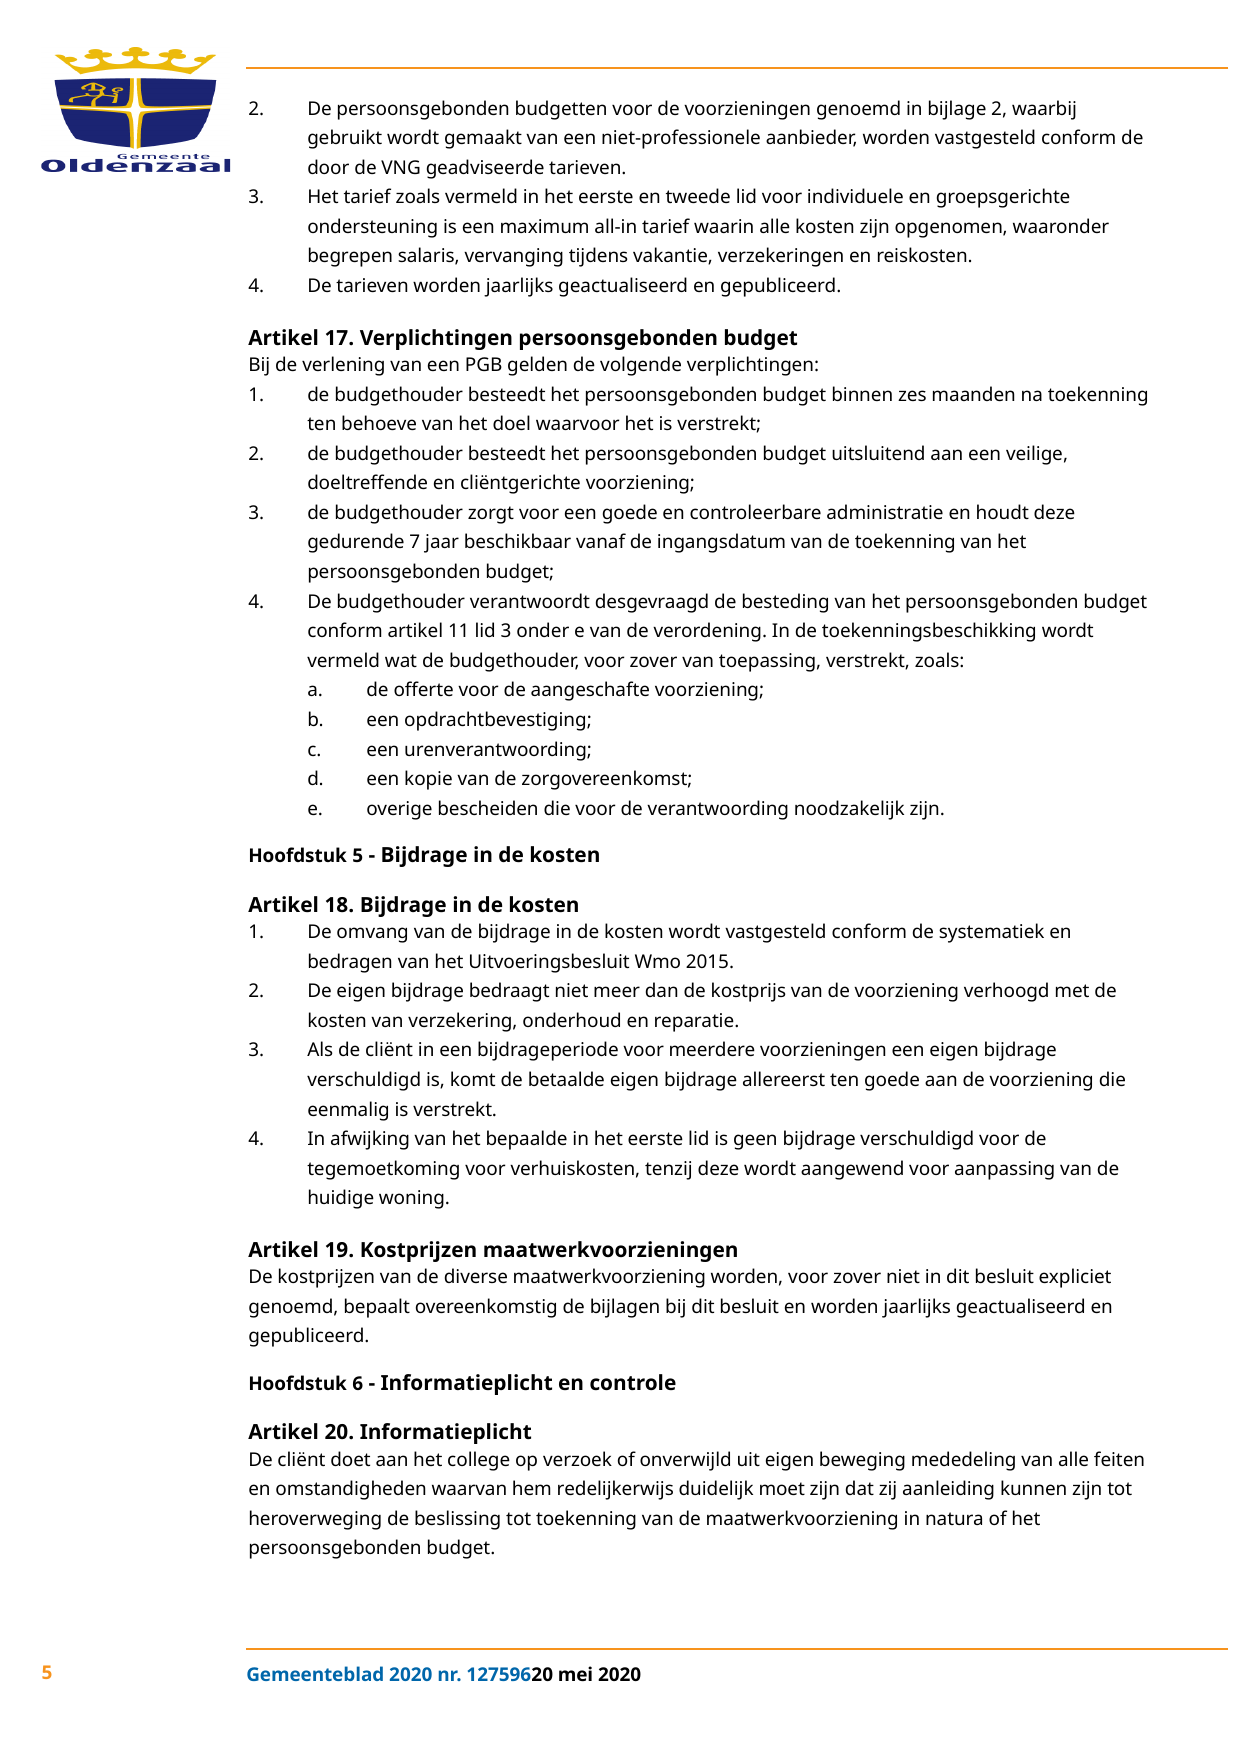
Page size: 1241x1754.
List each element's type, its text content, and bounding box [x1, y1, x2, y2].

picture [41, 47, 231, 172]
text Artikel 17. Verplichtingen persoonsgebonden budget [248, 323, 1152, 351]
list De tarieven worden jaarlijks geactualiseerd en gepubliceerd. [248, 272, 1152, 298]
list de budgethouder zorgt voor een goede en controleerbare administratie en houdt deze gedurende 7 jaar beschikbaar vanaf de ingangsdatum van de toekenning van het persoonsgebonden budget; [248, 499, 1152, 584]
list De budgethouder verantwoordt desgevraagd de besteding van het persoonsgebonden budget conform artikel 11 lid 3 onder e van de verordening. In de toekenningsbeschikking wordt vermeld wat de budgethouder, voor zover van toepassing, verstrekt, zoals: [248, 588, 1152, 673]
text Hoofdstuk 5 - Bijdrage in de kosten [248, 841, 1152, 869]
list De eigen bijdrage bedraagt niet meer dan de kostprijs van de voorziening verhoogd met de kosten van verzekering, onderhoud en reparatie. [248, 977, 1152, 1033]
list De omvang van de bijdrage in de kosten wordt vastgesteld conform de systematiek en bedragen van het Uitvoeringsbesluit Wmo 2015. [248, 918, 1152, 973]
list een urenverantwoording; [307, 736, 1152, 761]
text Artikel 19. Kostprijzen maatwerkvoorzieningen [248, 1235, 1152, 1263]
text Artikel 20. Informatieplicht [248, 1417, 1152, 1446]
list een kopie van de zorgovereenkomst; [307, 765, 1152, 791]
list de offerte voor de aangeschafte voorziening; [307, 677, 1152, 702]
text Artikel 18. Bijdrage in de kosten [248, 890, 1152, 918]
text De kostprijzen van de diverse maatwerkvoorziening worden, voor zover niet in dit besluit expliciet genoemd, bepaalt overeenkomstig de bijlagen bij dit besluit en worden jaarlijks geactualiseerd en gepubliceerd. [248, 1263, 1152, 1348]
list Het tarief zoals vermeld in het eerste en tweede lid voor individuele en groepsgerichte ondersteuning is een maximum all-in tarief waarin alle kosten zijn opgenomen, waaronder begrepen salaris, vervanging tijdens vakantie, verzekeringen en reiskosten. [248, 183, 1152, 268]
list In afwijking van het bepaalde in het eerste lid is geen bijdrage verschuldigd voor de tegemoetkoming voor verhuiskosten, tenzij deze wordt aangewend voor aanpassing van de huidige woning. [248, 1125, 1152, 1210]
text Hoofdstuk 6 - Informatieplicht en controle [248, 1368, 1152, 1397]
list Als de cliënt in een bijdrageperiode voor meerdere voorzieningen een eigen bijdrage verschuldigd is, komt de betaalde eigen bijdrage allereerst ten goede aan de voorziening die eenmalig is verstrekt. [248, 1037, 1152, 1121]
list een opdrachtbevestiging; [307, 706, 1152, 732]
text De cliënt doet aan het college op verzoek of onverwijld uit eigen beweging mededeling van alle feiten en omstandigheden waarvan hem redelijkerwijs duidelijk moet zijn dat zij aanleiding kunnen zijn tot heroverweging de beslissing tot toekenning van de maatwerkvoorziening in natura of het persoonsgebonden budget. [248, 1446, 1152, 1560]
list de budgethouder besteedt het persoonsgebonden budget binnen zes maanden na toekenning ten behoeve van het doel waarvoor het is verstrekt; [248, 381, 1152, 436]
text Bij de verlening van een PGB gelden de volgende verplichtingen: [248, 351, 1152, 377]
list De persoonsgebonden budgetten voor de voorzieningen genoemd in bijlage 2, waarbij gebruikt wordt gemaakt van een niet-professionele aanbieder, worden vastgesteld conform de door de VNG geadviseerde tarieven. [248, 95, 1152, 180]
list de budgethouder besteedt het persoonsgebonden budget uitsluitend aan een veilige, doeltreffende en cliëntgerichte voorziening; [248, 440, 1152, 495]
list overige bescheiden die voor de verantwoording noodzakelijk zijn. [307, 795, 1152, 821]
